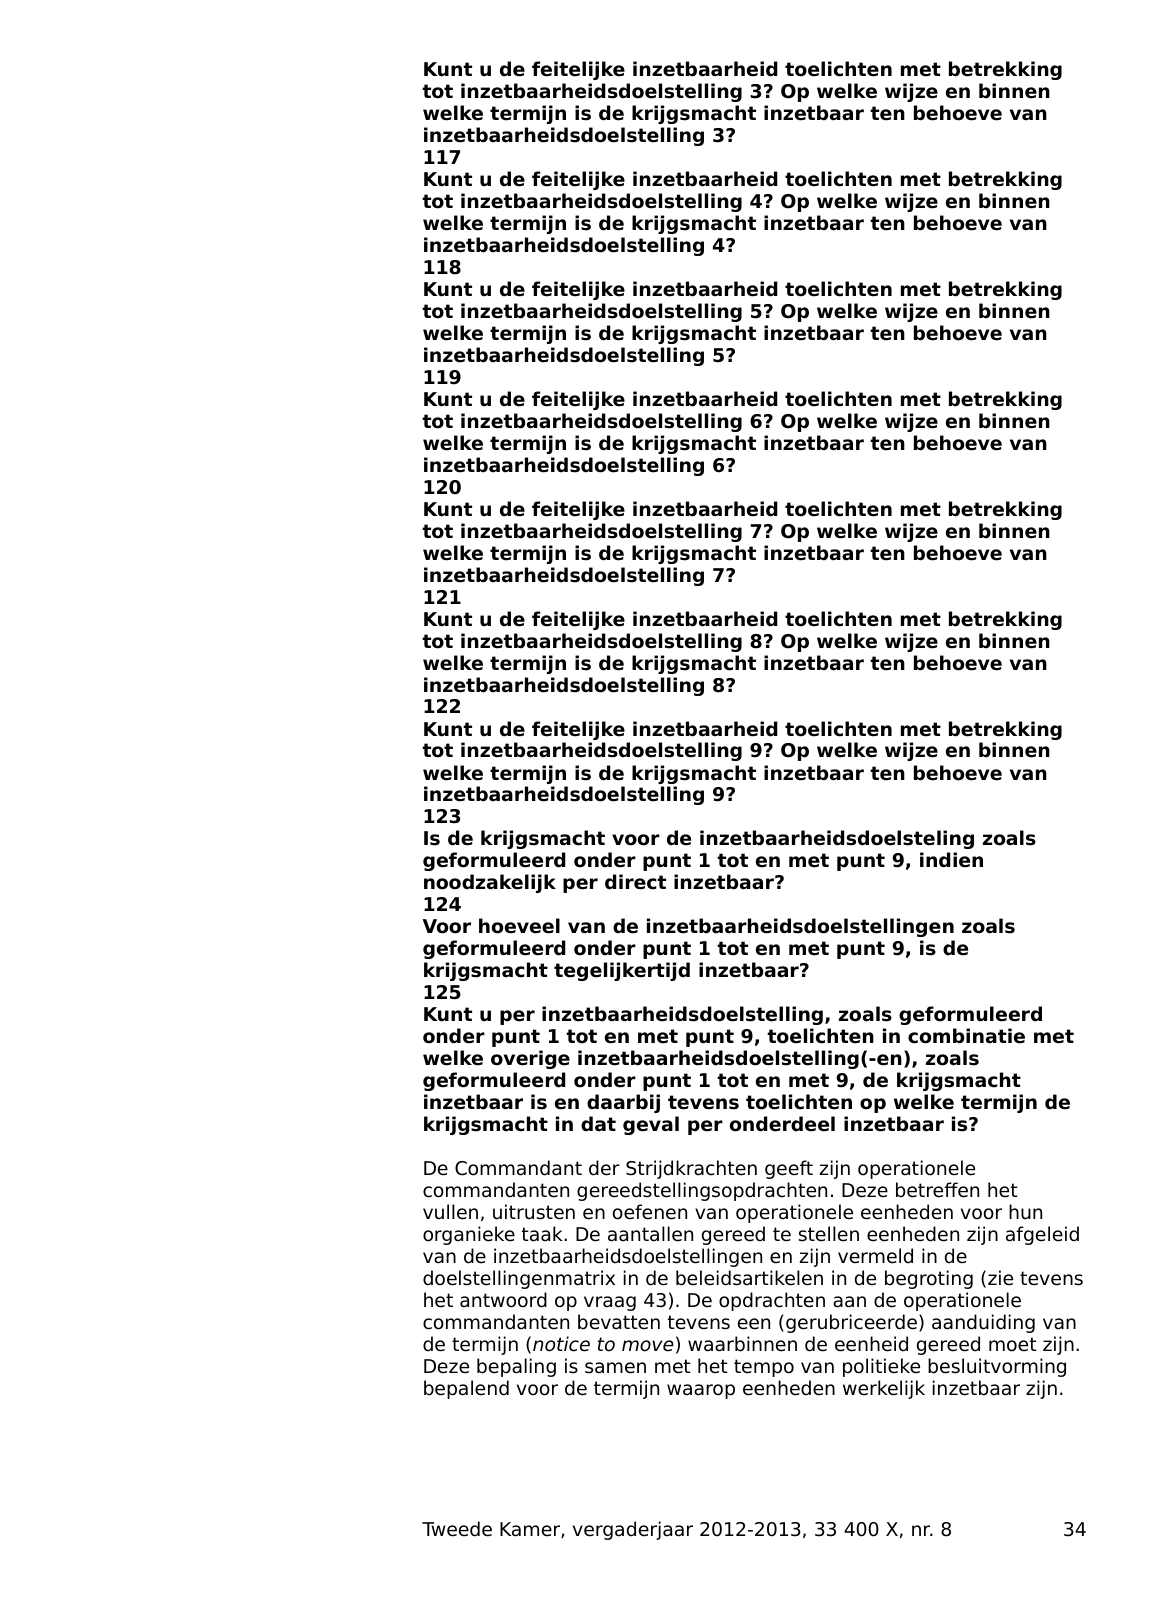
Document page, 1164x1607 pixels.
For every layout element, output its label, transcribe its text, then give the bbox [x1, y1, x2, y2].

text Kunt u de feitelijke inzetbaarheid toelichten met betrekking tot inzetbaarheidsdoelstelling 4? Op welke wijze en binnen welke termijn is de krijgsmacht inzetbaar ten behoeve van inzetbaarheidsdoelstelling 4? [422, 169, 1087, 257]
text 125 [422, 982, 1087, 1004]
text 119 [422, 367, 1087, 389]
text Kunt u de feitelijke inzetbaarheid toelichten met betrekking tot inzetbaarheidsdoelstelling 9? Op welke wijze en binnen welke termijn is de krijgsmacht inzetbaar ten behoeve van inzetbaarheidsdoelstelling 9? [422, 718, 1087, 806]
text 118 [422, 257, 1087, 279]
text 124 [422, 894, 1087, 916]
text Kunt u de feitelijke inzetbaarheid toelichten met betrekking tot inzetbaarheidsdoelstelling 7? Op welke wijze en binnen welke termijn is de krijgsmacht inzetbaar ten behoeve van inzetbaarheidsdoelstelling 7? [422, 499, 1087, 587]
text 123 [422, 806, 1087, 828]
text 122 [422, 696, 1087, 718]
text Voor hoeveel van de inzetbaarheidsdoelstellingen zoals geformuleerd onder punt 1 tot en met punt 9, is de krijgsmacht tegelijkertijd inzetbaar? [422, 916, 1087, 982]
text Kunt u de feitelijke inzetbaarheid toelichten met betrekking tot inzetbaarheidsdoelstelling 6? Op welke wijze en binnen welke termijn is de krijgsmacht inzetbaar ten behoeve van inzetbaarheidsdoelstelling 6? [422, 389, 1087, 477]
text Kunt u per inzetbaarheidsdoelstelling, zoals geformuleerd onder punt 1 tot en met punt 9, toelichten in combinatie met welke overige inzetbaarheidsdoelstelling(-en), zoals geformuleerd onder punt 1 tot en met 9, de krijgsmacht inzetbaar is en daarbij tevens toelichten op welke termijn de krijgsmacht in dat geval per onderdeel inzetbaar is? [422, 1004, 1087, 1136]
text Kunt u de feitelijke inzetbaarheid toelichten met betrekking tot inzetbaarheidsdoelstelling 8? Op welke wijze en binnen welke termijn is de krijgsmacht inzetbaar ten behoeve van inzetbaarheidsdoelstelling 8? [422, 608, 1087, 696]
text 121 [422, 587, 1087, 608]
text 117 [422, 147, 1087, 169]
text 120 [422, 477, 1087, 499]
text Kunt u de feitelijke inzetbaarheid toelichten met betrekking tot inzetbaarheidsdoelstelling 5? Op welke wijze en binnen welke termijn is de krijgsmacht inzetbaar ten behoeve van inzetbaarheidsdoelstelling 5? [422, 279, 1087, 367]
text Kunt u de feitelijke inzetbaarheid toelichten met betrekking tot inzetbaarheidsdoelstelling 3? Op welke wijze en binnen welke termijn is de krijgsmacht inzetbaar ten behoeve van inzetbaarheidsdoelstelling 3? [422, 59, 1087, 147]
text Is de krijgsmacht voor de inzetbaarheidsdoelsteling zoals geformuleerd onder punt 1 tot en met punt 9, indien noodzakelijk per direct inzetbaar? [422, 828, 1087, 894]
text De Commandant der Strijdkrachten geeft zijn operationele commandanten gereedstellingsopdrachten. Deze betreffen het vullen, uitrusten en oefenen van operationele eenheden voor hun organieke taak. De aantallen gereed te stellen eenheden zijn afgeleid van de inzetbaarheidsdoelstellingen en zijn vermeld in de doelstellingenmatrix in de beleidsartikelen in de begroting (zie tevens het antwoord op vraag 43). De opdrachten aan de operationele commandanten bevatten tevens een (gerubriceerde) aanduiding van de termijn (notice to move) waarbinnen de eenheid gereed moet zijn. Deze bepaling is samen met het tempo van politieke besluitvorming bepalend voor de termijn waarop eenheden werkelijk inzetbaar zijn. [422, 1158, 1087, 1400]
